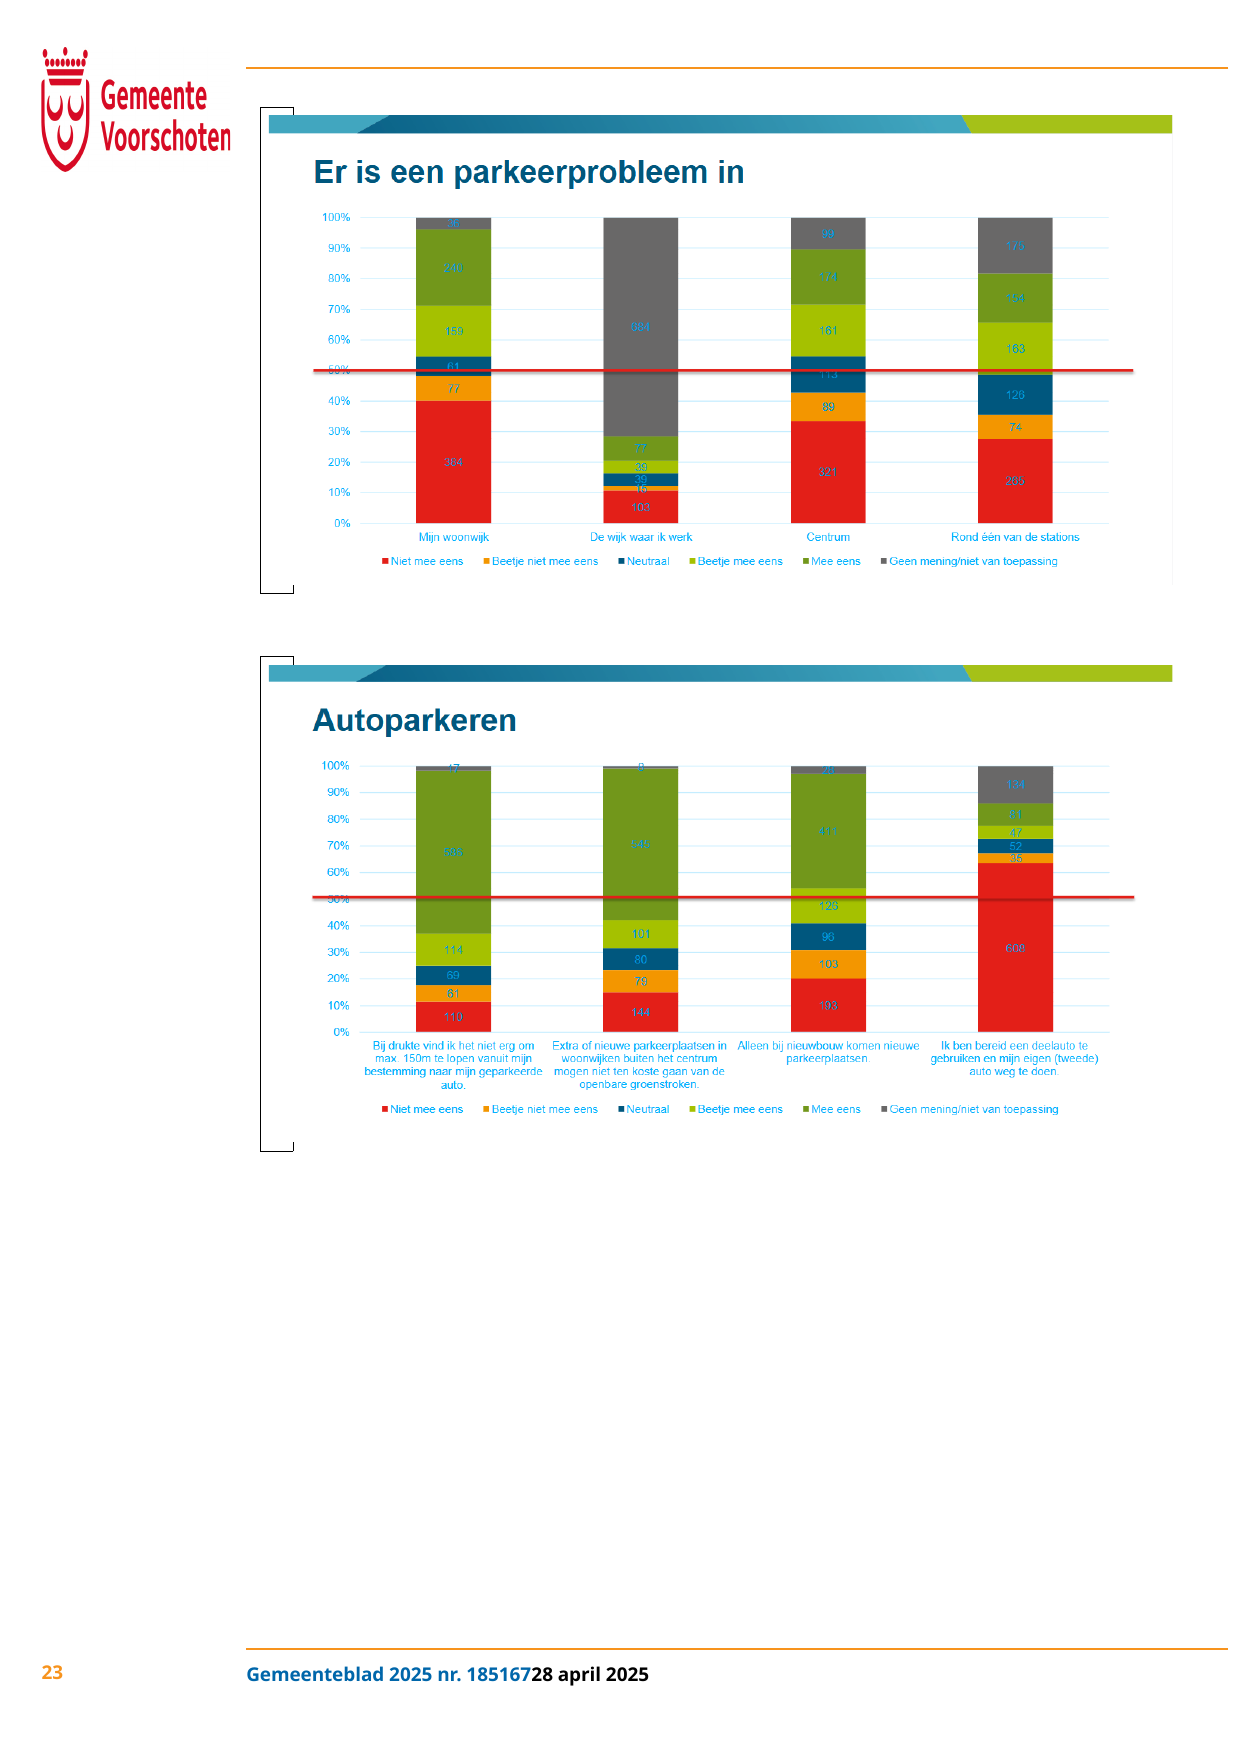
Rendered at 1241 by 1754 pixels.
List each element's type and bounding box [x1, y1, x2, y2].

picture [268, 115, 1173, 585]
picture [41, 47, 231, 172]
picture [268, 665, 1173, 1142]
